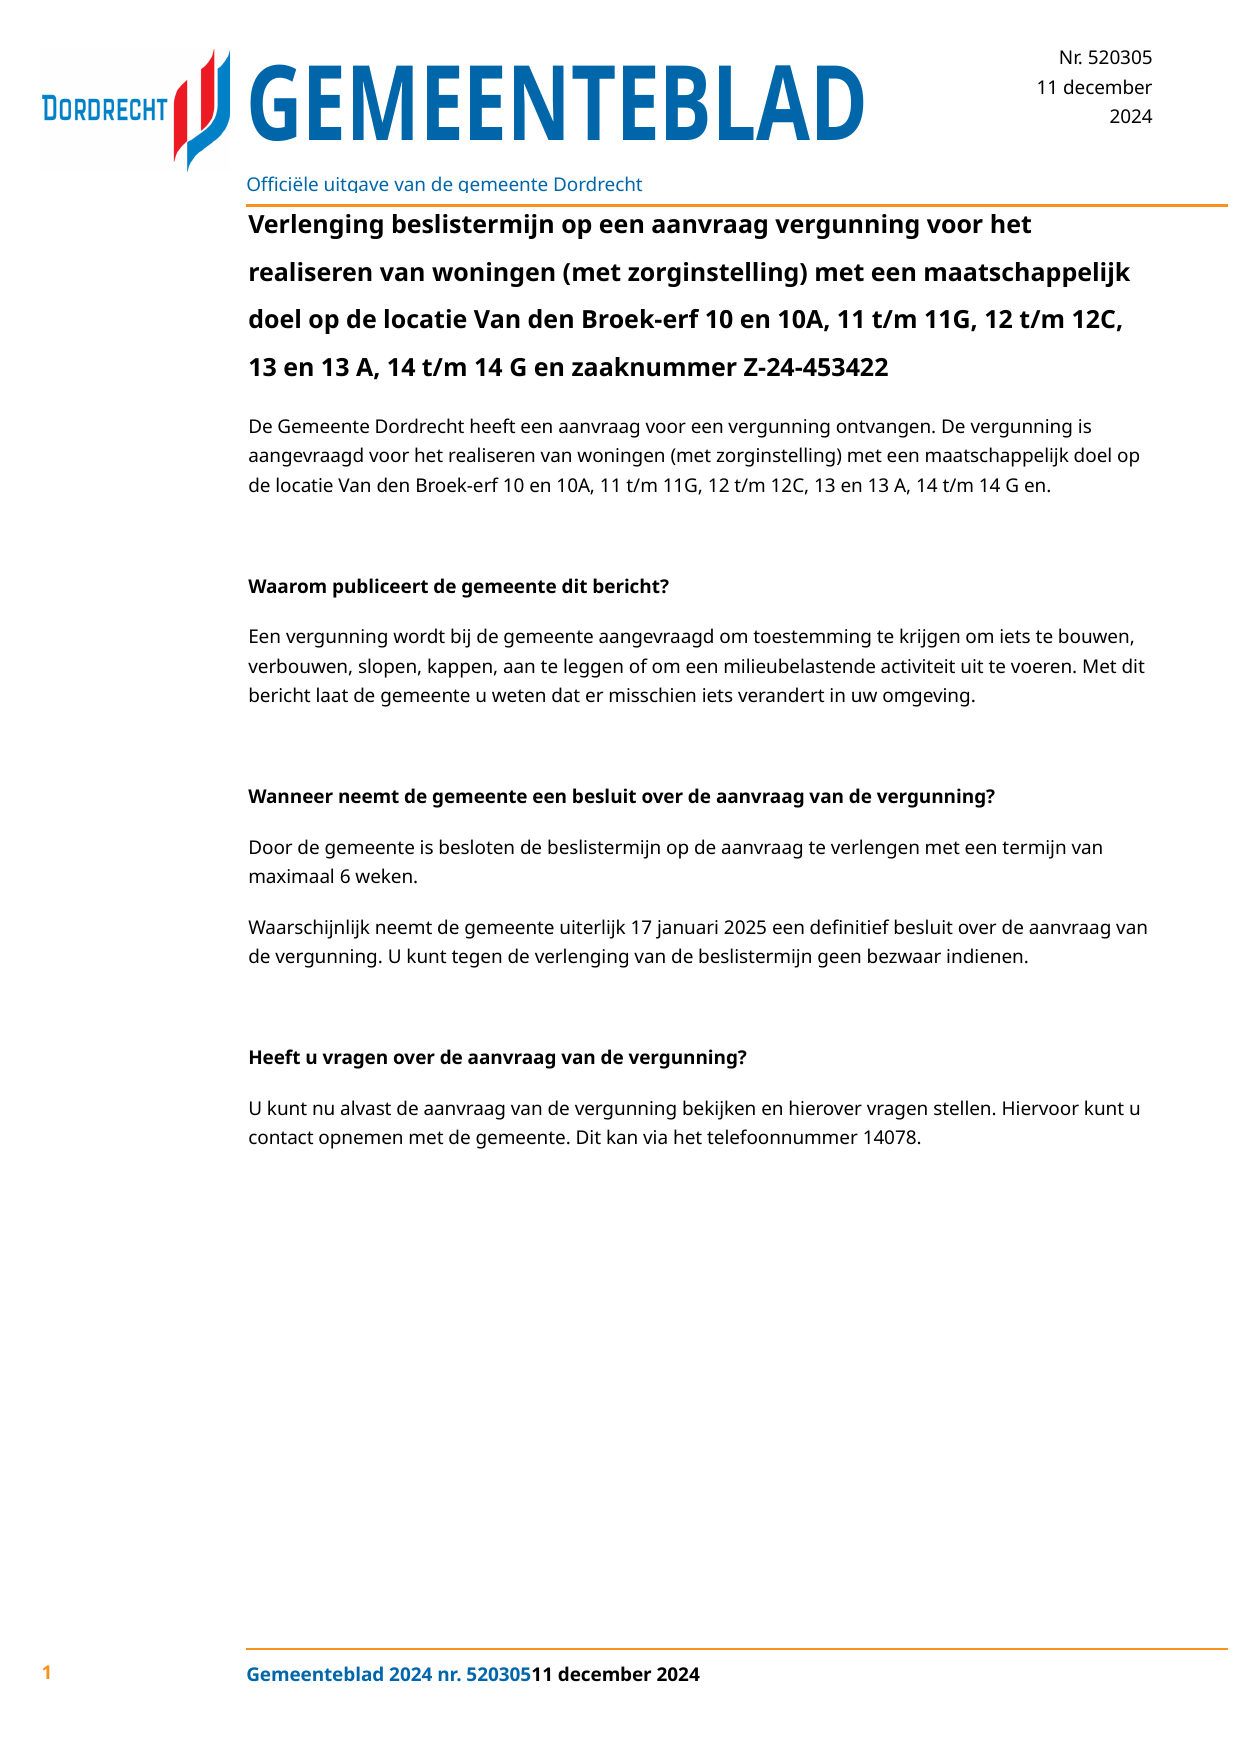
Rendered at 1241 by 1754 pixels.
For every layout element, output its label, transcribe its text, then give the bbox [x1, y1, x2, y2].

picture [41, 47, 231, 172]
text Verlenging beslistermijn op een aanvraag vergunning voor het realiseren van woningen (met zorginstelling) met een maatschappelijk doel op de locatie Van den Broek-erf 10 en 10A, 11 t/m 11G, 12 t/m 12C, 13 en 13 A, 14 t/m 14 G en zaaknummer Z-24-453422 [248, 207, 1152, 384]
text Wanneer neemt de gemeente een besluit over de aanvraag van de vergunning? [248, 783, 1152, 809]
text U kunt nu alvast de aanvraag van de vergunning bekijken en hierover vragen stellen. Hiervoor kunt u contact opnemen met de gemeente. Dit kan via het telefoonnummer 14078. [248, 1095, 1152, 1150]
text Waarschijnlijk neemt de gemeente uiterlijk 17 januari 2025 een definitief besluit over de aanvraag van de vergunning. U kunt tegen de verlenging van de beslistermijn geen bezwaar indienen. [248, 914, 1152, 969]
text Heeft u vragen over de aanvraag van de vergunning? [248, 1044, 1152, 1070]
text Door de gemeente is besloten de beslistermijn op de aanvraag te verlengen met een termijn van maximaal 6 weken. [248, 834, 1152, 889]
text Een vergunning wordt bij de gemeente aangevraagd om toestemming te krijgen om iets te bouwen, verbouwen, slopen, kappen, aan te leggen of om een milieubelastende activiteit uit te voeren. Met dit bericht laat de gemeente u weten dat er misschien iets verandert in uw omgeving. [248, 623, 1152, 708]
text Waarom publiceert de gemeente dit bericht? [248, 573, 1152, 599]
text De Gemeente Dordrecht heeft een aanvraag voor een vergunning ontvangen. De vergunning is aangevraagd voor het realiseren van woningen (met zorginstelling) met een maatschappelijk doel op de locatie Van den Broek-erf 10 en 10A, 11 t/m 11G, 12 t/m 12C, 13 en 13 A, 14 t/m 14 G en. [248, 413, 1152, 498]
